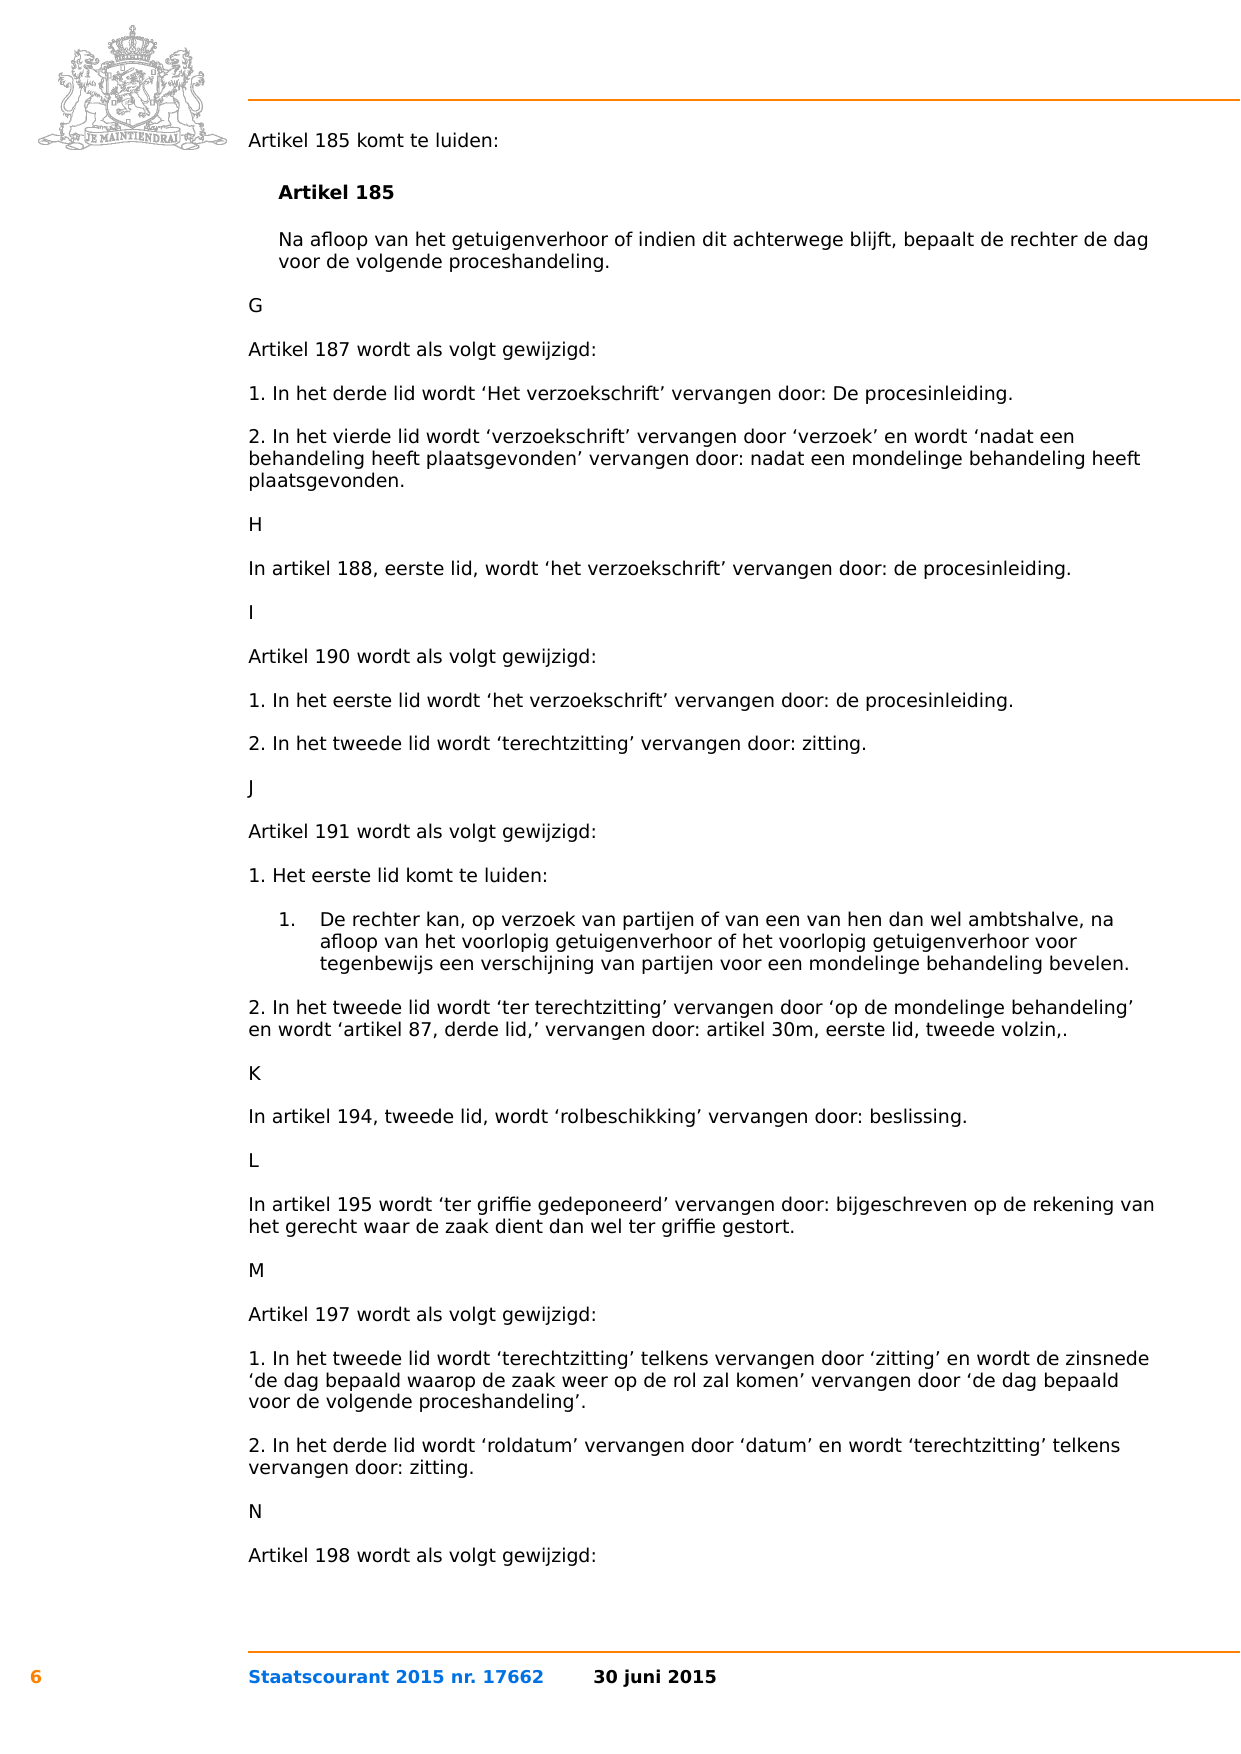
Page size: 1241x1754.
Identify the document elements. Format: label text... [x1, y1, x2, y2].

text 1. In het eerste lid wordt ‘het verzoekschrift’ vervangen door: de procesinleiding. [248, 689, 1163, 711]
text M [248, 1260, 1163, 1282]
text 1. In het tweede lid wordt ‘terechtzitting’ telkens vervangen door ‘zitting’ en wordt de zinsnede ‘de dag bepaald waarop de zaak weer op de rol zal komen’ vervangen door ‘de dag bepaald voor de volgende proceshandeling’. [248, 1347, 1163, 1413]
text In artikel 188, eerste lid, wordt ‘het verzoekschrift’ vervangen door: de procesinleiding. [248, 558, 1163, 580]
text 2. In het vierde lid wordt ‘verzoekschrift’ vervangen door ‘verzoek’ en wordt ‘nadat een behandeling heeft plaatsgevonden’ vervangen door: nadat een mondelinge behandeling heeft plaatsgevonden. [248, 426, 1163, 492]
text 2. In het derde lid wordt ‘roldatum’ vervangen door ‘datum’ en wordt ‘terechtzitting’ telkens vervangen door: zitting. [248, 1435, 1163, 1479]
text Artikel 191 wordt als volgt gewijzigd: [248, 821, 1163, 843]
text I [248, 602, 1163, 624]
text In artikel 195 wordt ‘ter griffie gedeponeerd’ vervangen door: bijgeschreven op de rekening van het gerecht waar de zaak dient dan wel ter griffie gestort. [248, 1194, 1163, 1238]
text G [248, 295, 1163, 317]
text 1. De rechter kan, op verzoek van partijen of van een van hen dan wel ambtshalve, na afloop van het voorlopig getuigenverhoor of het voorlopig getuigenverhoor voor tegenbewijs een verschijning van partijen voor een mondelinge behandeling bevelen. [278, 909, 1163, 975]
text N [248, 1501, 1163, 1523]
subtitle Artikel 185 [278, 182, 1163, 204]
text K [248, 1062, 1163, 1084]
text H [248, 514, 1163, 536]
text Artikel 197 wordt als volgt gewijzigd: [248, 1304, 1163, 1326]
text 2. In het tweede lid wordt ‘ter terechtzitting’ vervangen door ‘op de mondelinge behandeling’ en wordt ‘artikel 87, derde lid,’ vervangen door: artikel 30m, eerste lid, tweede volzin,. [248, 997, 1163, 1041]
text J [248, 777, 1163, 799]
text 2. In het tweede lid wordt ‘terechtzitting’ vervangen door: zitting. [248, 733, 1163, 755]
text Artikel 198 wordt als volgt gewijzigd: [248, 1545, 1163, 1567]
text 1. Het eerste lid komt te luiden: [248, 865, 1163, 887]
picture [38, 25, 227, 150]
text Na afloop van het getuigenverhoor of indien dit achterwege blijft, bepaalt de rechter de dag voor de volgende proceshandeling. [278, 229, 1163, 273]
text Artikel 187 wordt als volgt gewijzigd: [248, 338, 1163, 361]
text Artikel 185 komt te luiden: [248, 130, 1163, 152]
text In artikel 194, tweede lid, wordt ‘rolbeschikking’ vervangen door: beslissing. [248, 1106, 1163, 1128]
text L [248, 1150, 1163, 1172]
text Artikel 190 wordt als volgt gewijzigd: [248, 646, 1163, 668]
text 1. In het derde lid wordt ‘Het verzoekschrift’ vervangen door: De procesinleiding. [248, 382, 1163, 404]
